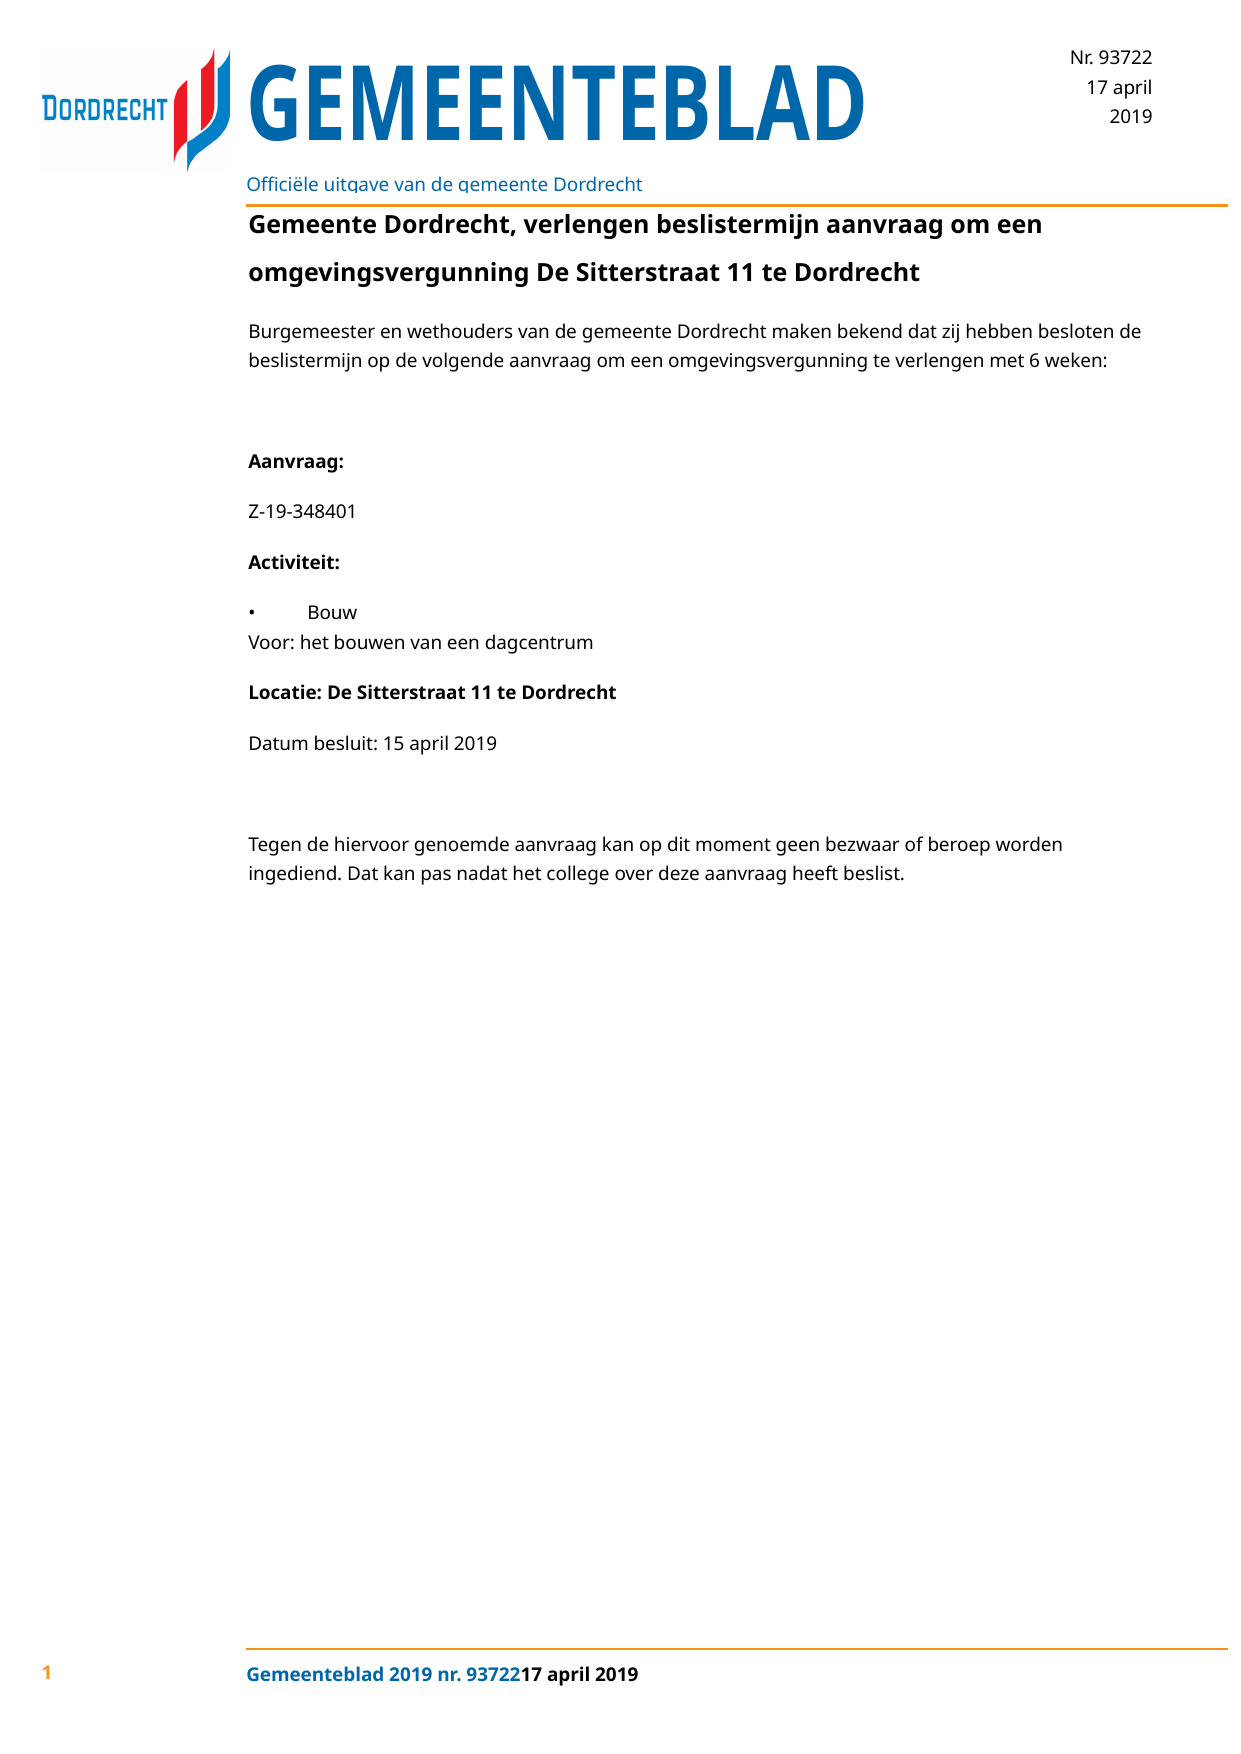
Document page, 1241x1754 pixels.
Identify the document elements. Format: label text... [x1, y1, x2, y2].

text Activiteit: [248, 549, 1152, 575]
text Burgemeester en wethouders van de gemeente Dordrecht maken bekend dat zij hebben besloten de beslistermijn op de volgende aanvraag om een omgevingsvergunning te verlengen met 6 weken: [248, 318, 1152, 373]
text Tegen de hiervoor genoemde aanvraag kan op dit moment geen bezwaar of beroep worden ingediend. Dat kan pas nadat het college over deze aanvraag heeft beslist. [248, 831, 1152, 886]
picture [41, 47, 231, 172]
text Z-19-348401 [248, 499, 1152, 524]
text Aanvraag: [248, 448, 1152, 474]
text Voor: het bouwen van een dagcentrum [248, 629, 1152, 655]
text Locatie: De Sitterstraat 11 te Dordrecht [248, 679, 1152, 705]
list Bouw [248, 599, 1152, 625]
text Datum besluit: 15 april 2019 [248, 730, 1152, 756]
text Gemeente Dordrecht, verlengen beslistermijn aanvraag om een omgevingsvergunning De Sitterstraat 11 te Dordrecht [248, 207, 1152, 288]
